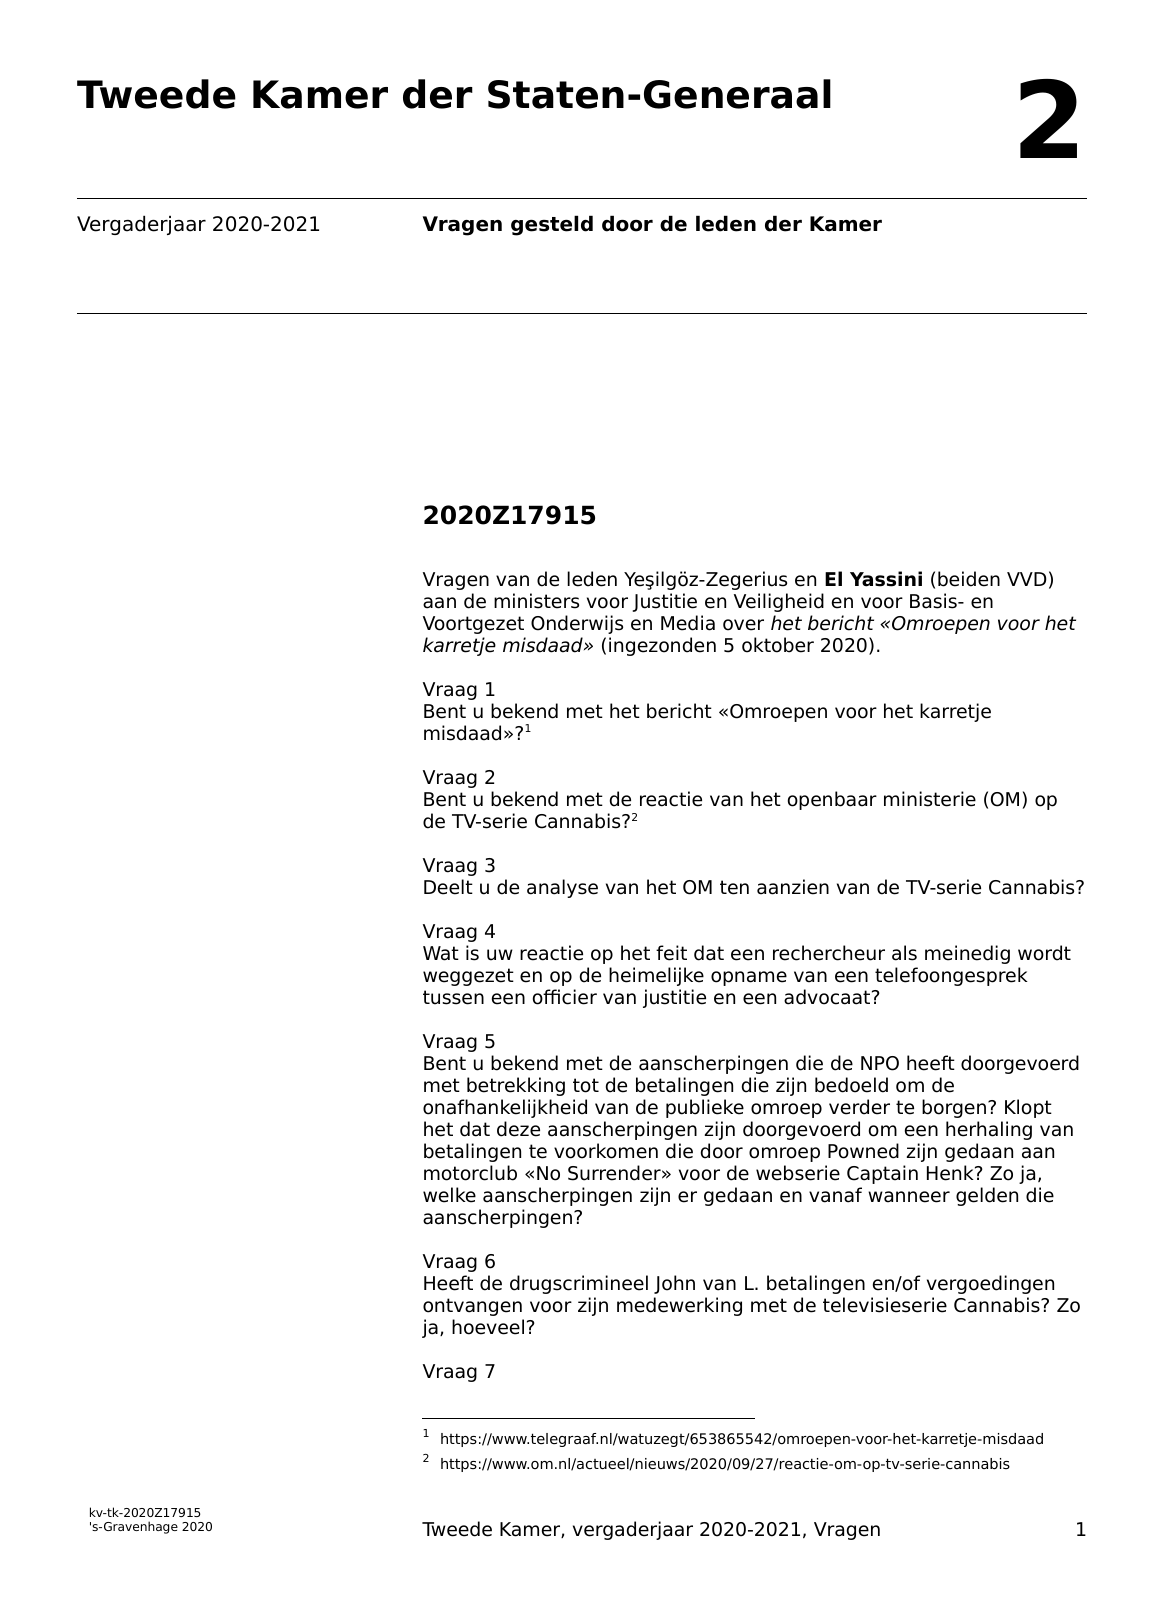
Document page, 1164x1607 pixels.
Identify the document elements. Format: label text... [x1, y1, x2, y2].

text 2020Z17915 [422, 501, 1087, 531]
text https://www.telegraaf.nl/watuzegt/653865542/omroepen-voor-het-karretje-misdaad [422, 1427, 1087, 1449]
text Vragen van de leden Yeşilgöz-Zegerius en El Yassini (beiden VVD) aan de ministers voor Justitie en Veiligheid en voor Basis- en Voortgezet Onderwijs en Media over het bericht «Omroepen voor het karretje misdaad» (ingezonden 5 oktober 2020). [422, 569, 1087, 657]
text Bent u bekend met het bericht «Omroepen voor het karretje misdaad»? [422, 701, 1087, 745]
text Bent u bekend met de reactie van het openbaar ministerie (OM) op de TV-serie Cannabis? [422, 789, 1087, 833]
text https://www.om.nl/actueel/nieuws/2020/09/27/reactie-om-op-tv-serie-cannabis [422, 1452, 1087, 1474]
text Vraag 7 [422, 1361, 1087, 1383]
text Deelt u de analyse van het OM ten aanzien van de TV-serie Cannabis? [422, 877, 1087, 899]
text Heeft de drugscrimineel John van L. betalingen en/of vergoedingen ontvangen voor zijn medewerking met de televisieserie Cannabis? Zo ja, hoeveel? [422, 1273, 1087, 1339]
text Vraag 1 [422, 679, 1087, 701]
table_cell Vergaderjaar 2020-2021 [77, 199, 422, 313]
text Vraag 3 [422, 855, 1087, 877]
text Vraag 4 [422, 921, 1087, 943]
text 's-Gravenhage 2020 [88, 1520, 323, 1534]
text Wat is uw reactie op het feit dat een rechercheur als meinedig wordt weggezet en op de heimelijke opname van een telefoongesprek tussen een officier van justitie en een advocaat? [422, 943, 1087, 1009]
text kv-tk-2020Z17915 [88, 1506, 323, 1520]
text Vraag 2 [422, 767, 1087, 789]
text Vraag 5 [422, 1031, 1087, 1053]
text Bent u bekend met de aanscherpingen die de NPO heeft doorgevoerd met betrekking tot de betalingen die zijn bedoeld om de onafhankelijkheid van de publieke omroep verder te borgen? Klopt het dat deze aanscherpingen zijn doorgevoerd om een herhaling van betalingen te voorkomen die door omroep Powned zijn gedaan aan motorclub «No Surrender» voor de webserie Captain Henk? Zo ja, welke aanscherpingen zijn er gedaan en vanaf wanneer gelden die aanscherpingen? [422, 1053, 1087, 1229]
text Vraag 6 [422, 1251, 1087, 1273]
table_cell Vragen gesteld door de leden der Kamer [422, 199, 1087, 313]
table_header Tweede Kamer der Staten-Generaal [77, 59, 886, 198]
table_header 2 [886, 59, 1087, 198]
